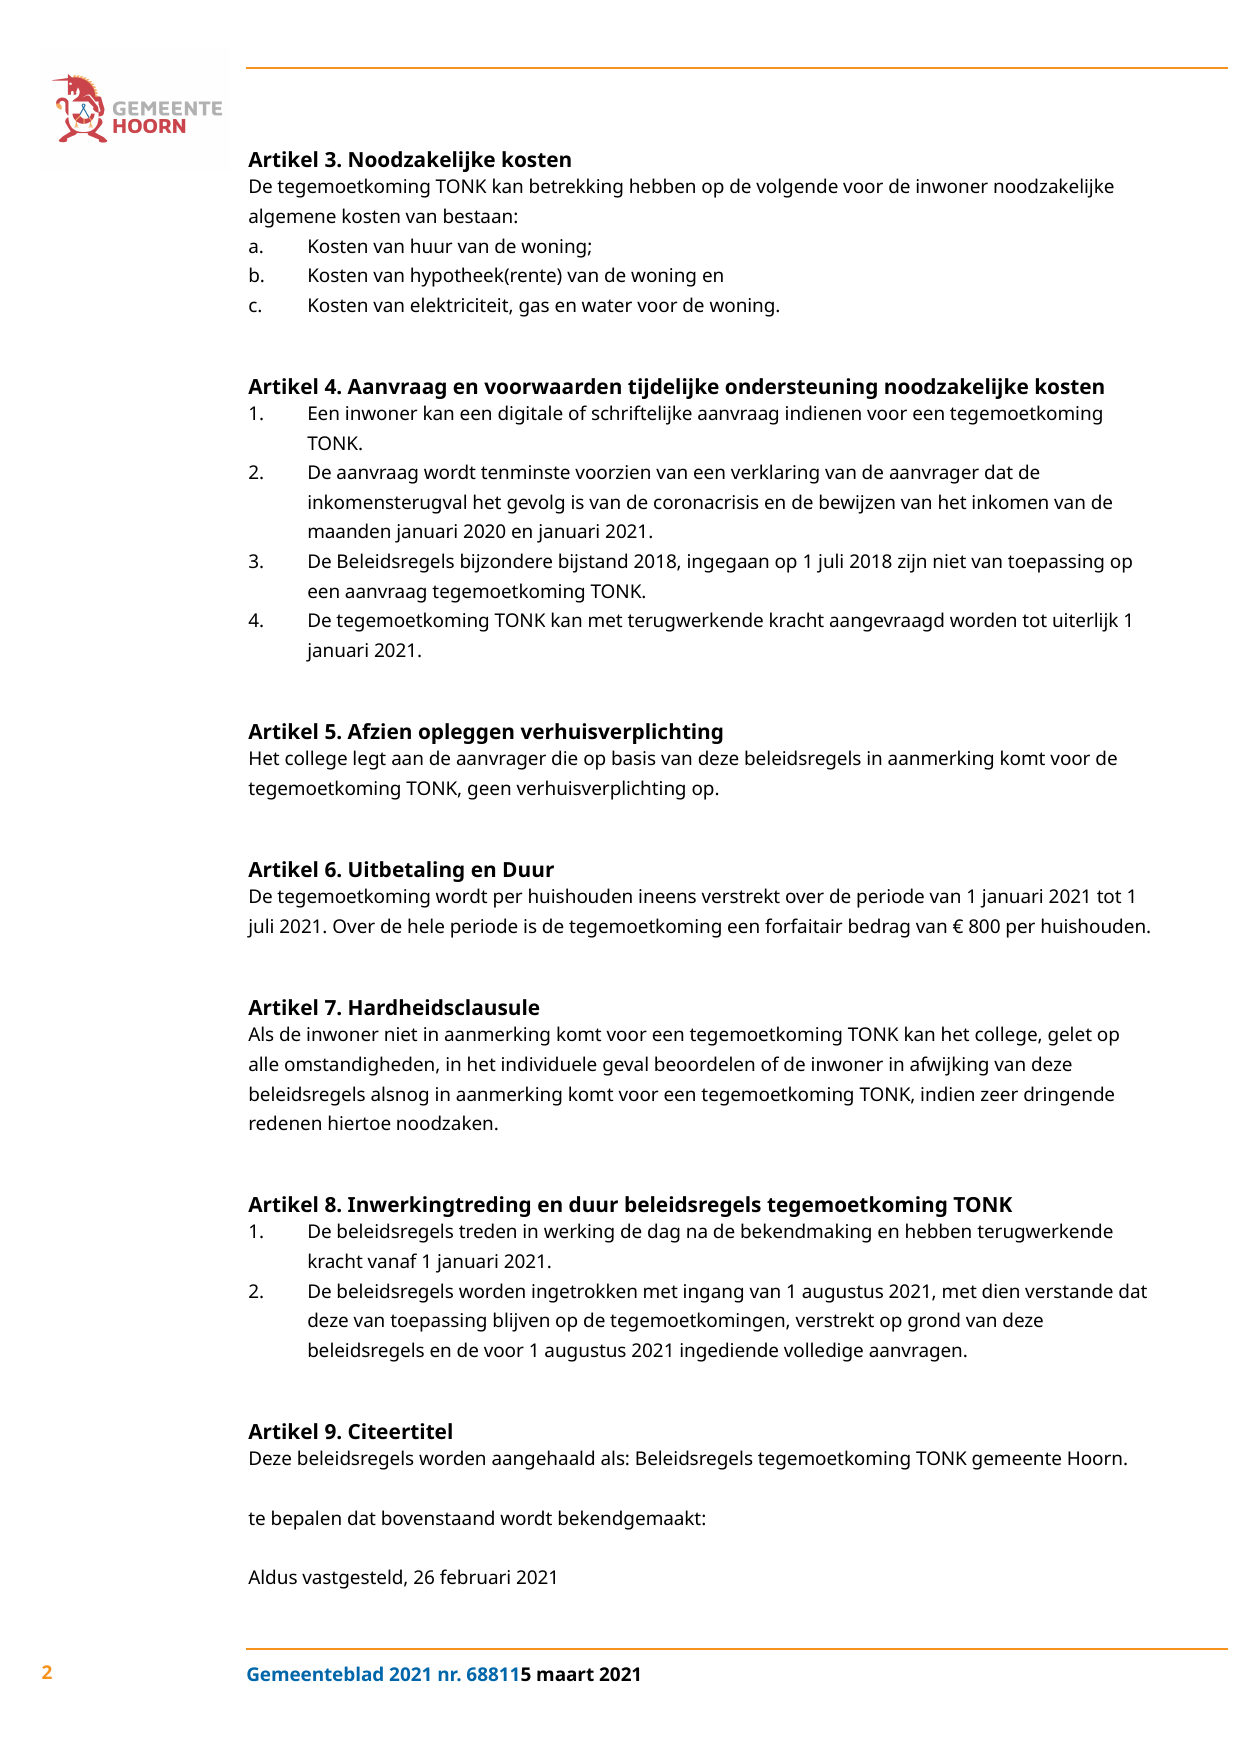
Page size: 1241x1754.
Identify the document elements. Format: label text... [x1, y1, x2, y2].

list De beleidsregels treden in werking de dag na de bekendmaking en hebben terugwerkende kracht vanaf 1 januari 2021. [248, 1219, 1152, 1274]
list De Beleidsregels bijzondere bijstand 2018, ingegaan op 1 juli 2018 zijn niet van toepassing op een aanvraag tegemoetkoming TONK. [248, 548, 1152, 604]
list Kosten van huur van de woning; [248, 233, 1152, 258]
text Artikel 6. Uitbetaling en Duur [248, 855, 1152, 883]
text Artikel 8. Inwerkingtreding en duur beleidsregels tegemoetkoming TONK [248, 1190, 1152, 1219]
picture [41, 47, 231, 172]
list De tegemoetkoming TONK kan met terugwerkende kracht aangevraagd worden tot uiterlijk 1 januari 2021. [248, 607, 1152, 663]
list Een inwoner kan een digitale of schriftelijke aanvraag indienen voor een tegemoetkoming TONK. [248, 400, 1152, 456]
text Artikel 3. Noodzakelijke kosten [248, 145, 1152, 174]
text Artikel 4. Aanvraag en voorwaarden tijdelijke ondersteuning noodzakelijke kosten [248, 372, 1152, 400]
list Kosten van elektriciteit, gas en water voor de woning. [248, 292, 1152, 318]
text Het college legt aan de aanvrager die op basis van deze beleidsregels in aanmerking komt voor de tegemoetkoming TONK, geen verhuisverplichting op. [248, 746, 1152, 801]
text Als de inwoner niet in aanmerking komt voor een tegemoetkoming TONK kan het college, gelet op alle omstandigheden, in het individuele geval beoordelen of de inwoner in afwijking van deze beleidsregels alsnog in aanmerking komt voor een tegemoetkoming TONK, indien zeer dringende redenen hiertoe noodzaken. [248, 1022, 1152, 1136]
text Artikel 5. Afzien opleggen verhuisverplichting [248, 717, 1152, 746]
text Artikel 9. Citeertitel [248, 1417, 1152, 1446]
text Aldus vastgesteld, 26 februari 2021 [248, 1564, 1152, 1589]
text De tegemoetkoming TONK kan betrekking hebben op de volgende voor de inwoner noodzakelijke algemene kosten van bestaan: [248, 174, 1152, 229]
text te bepalen dat bovenstaand wordt bekendgemaakt: [248, 1505, 1152, 1530]
text Deze beleidsregels worden aangehaald als: Beleidsregels tegemoetkoming TONK gemeente Hoorn. [248, 1446, 1152, 1471]
list De beleidsregels worden ingetrokken met ingang van 1 augustus 2021, met dien verstande dat deze van toepassing blijven op de tegemoetkomingen, verstrekt op grond van deze beleidsregels en de voor 1 augustus 2021 ingediende volledige aanvragen. [248, 1278, 1152, 1363]
list De aanvraag wordt tenminste voorzien van een verklaring van de aanvrager dat de inkomensterugval het gevolg is van de coronacrisis en de bewijzen van het inkomen van de maanden januari 2020 en januari 2021. [248, 459, 1152, 544]
text De tegemoetkoming wordt per huishouden ineens verstrekt over de periode van 1 januari 2021 tot 1 juli 2021. Over de hele periode is de tegemoetkoming een forfaitair bedrag van € 800 per huishouden. [248, 883, 1152, 939]
list Kosten van hypotheek(rente) van de woning en [248, 262, 1152, 288]
text Artikel 7. Hardheidsclausule [248, 993, 1152, 1022]
